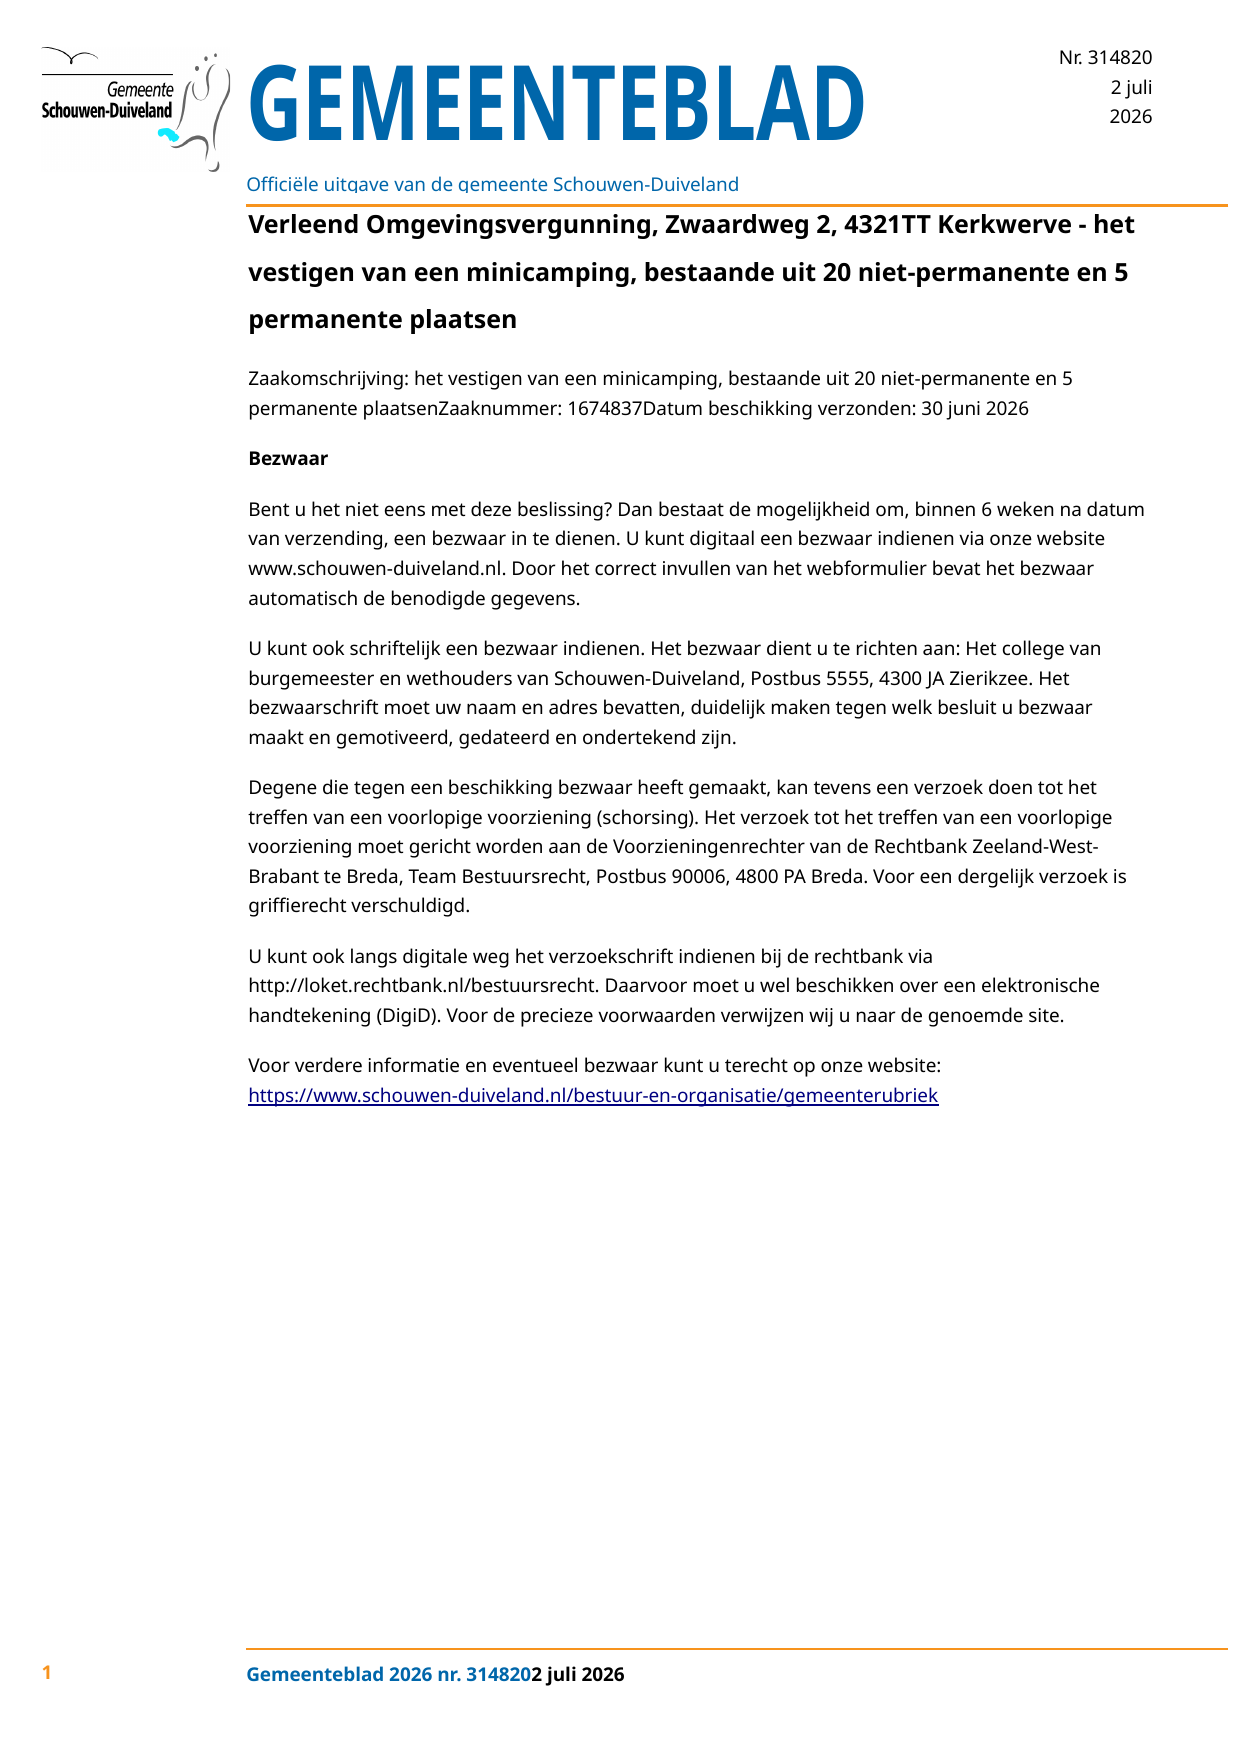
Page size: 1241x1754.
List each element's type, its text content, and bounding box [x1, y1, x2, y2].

text U kunt ook langs digitale weg het verzoekschrift indienen bij de rechtbank via http://loket.rechtbank.nl/bestuursrecht. Daarvoor moet u wel beschikken over een elektronische handtekening (DigiD). Voor de precieze voorwaarden verwijzen wij u naar de genoemde site. [248, 943, 1152, 1028]
text Zaakomschrijving: het vestigen van een minicamping, bestaande uit 20 niet-permanente en 5 permanente plaatsenZaaknummer: 1674837Datum beschikking verzonden: 30 juni 2026 [248, 366, 1152, 421]
text Voor verdere informatie en eventueel bezwaar kunt u terecht op onze website: https://www.schouwen-duiveland.nl/bestuur-en-organisatie/gemeenterubriek [248, 1053, 1152, 1108]
text Verleend Omgevingsvergunning, Zwaardweg 2, 4321TT Kerkwerve - het vestigen van een minicamping, bestaande uit 20 niet-permanente en 5 permanente plaatsen [248, 207, 1152, 336]
text Bezwaar [248, 446, 1152, 471]
text Bent u het niet eens met deze beslissing? Dan bestaat de mogelijkheid om, binnen 6 weken na datum van verzending, een bezwaar in te dienen. U kunt digitaal een bezwaar indienen via onze website www.schouwen-duiveland.nl. Door het correct invullen van het webformulier bevat het bezwaar automatisch de benodigde gegevens. [248, 496, 1152, 610]
text U kunt ook schriftelijk een bezwaar indienen. Het bezwaar dient u te richten aan: Het college van burgemeester en wethouders van Schouwen-Duiveland, Postbus 5555, 4300 JA Zierikzee. Het bezwaarschrift moet uw naam en adres bevatten, duidelijk maken tegen welk besluit u bezwaar maakt en gemotiveerd, gedateerd en ondertekend zijn. [248, 635, 1152, 749]
picture [41, 47, 231, 172]
text Degene die tegen een beschikking bezwaar heeft gemaakt, kan tevens een verzoek doen tot het treffen van een voorlopige voorziening (schorsing). Het verzoek tot het treffen van een voorlopige voorziening moet gericht worden aan de Voorzieningenrechter van de Rechtbank Zeeland-West-Brabant te Breda, Team Bestuursrecht, Postbus 90006, 4800 PA Breda. Voor een dergelijk verzoek is griffierecht verschuldigd. [248, 774, 1152, 918]
